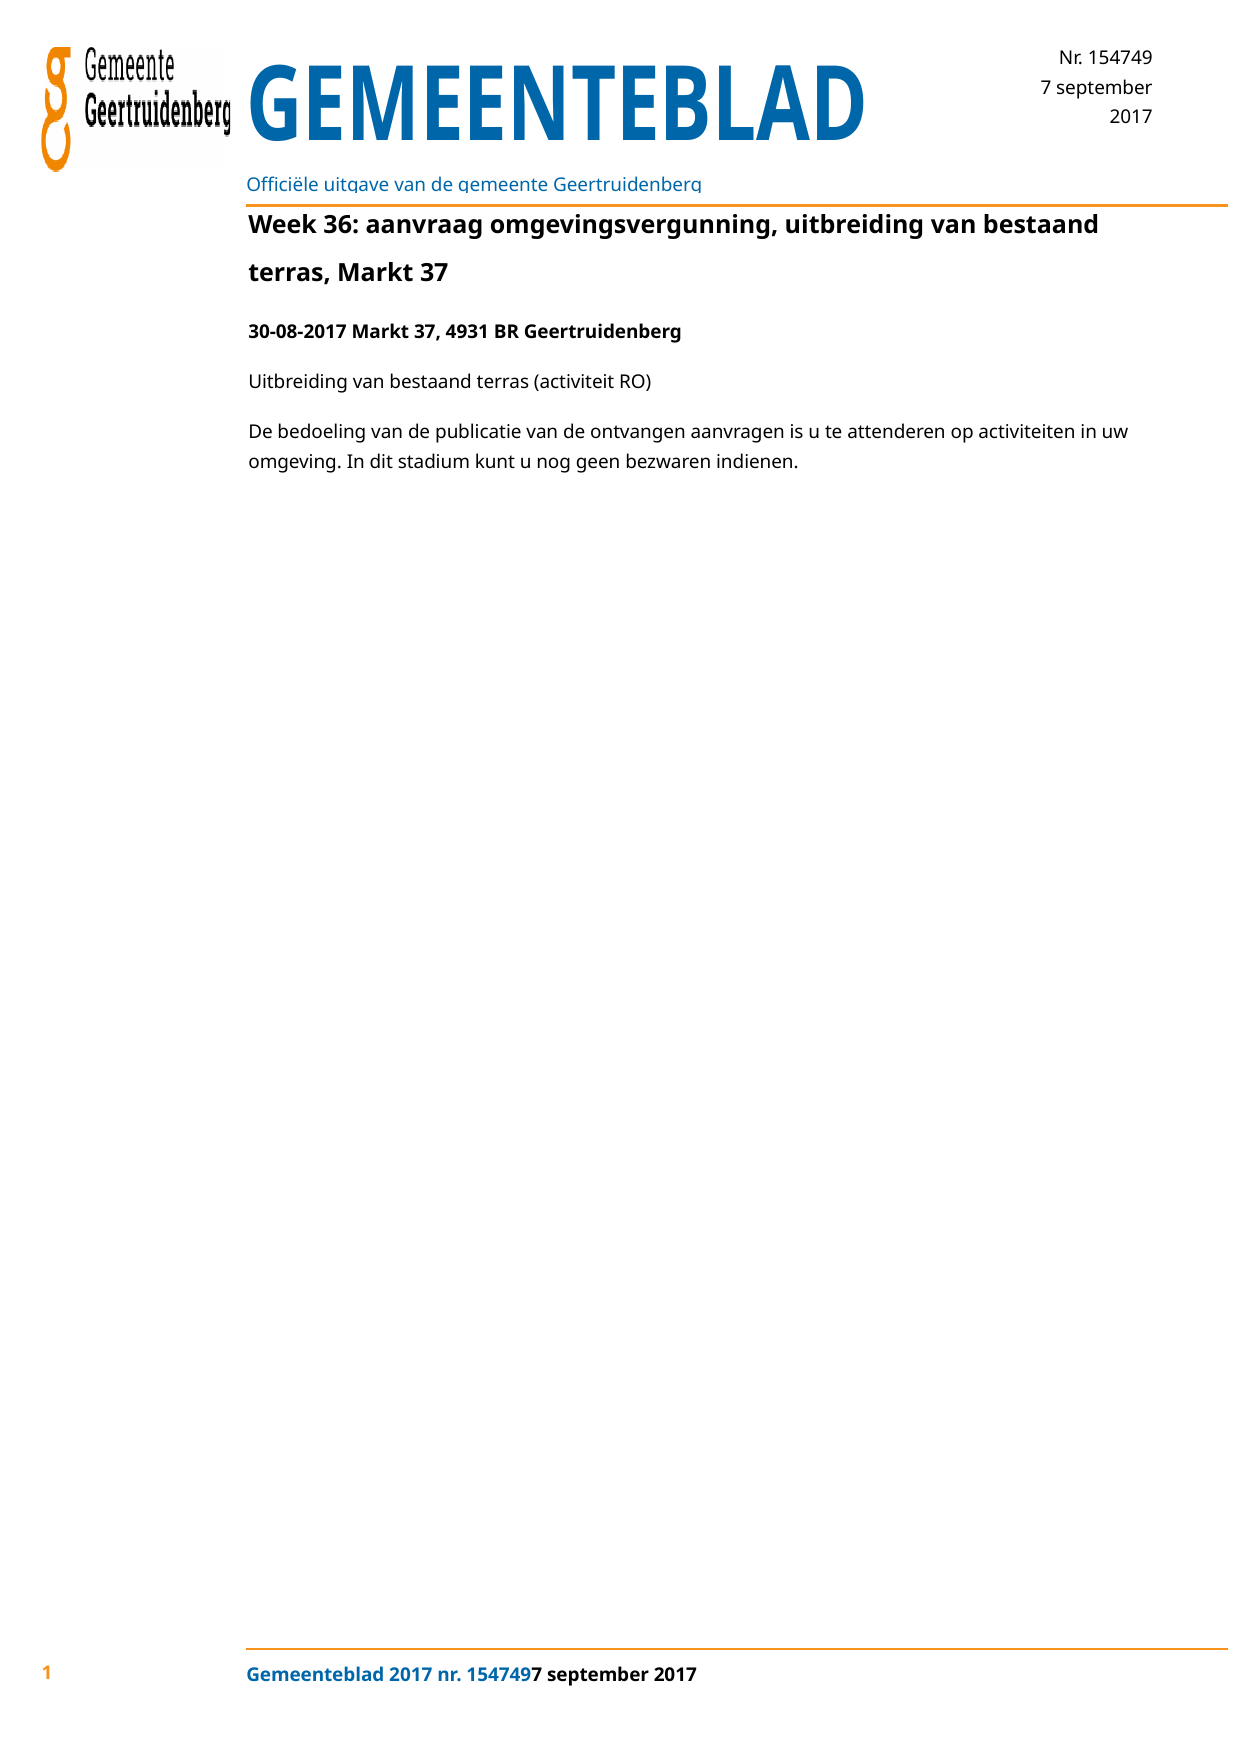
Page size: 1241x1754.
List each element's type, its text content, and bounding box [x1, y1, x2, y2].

text Week 36: aanvraag omgevingsvergunning, uitbreiding van bestaand terras, Markt 37 [248, 207, 1152, 288]
picture [41, 47, 231, 172]
text De bedoeling van de publicatie van de ontvangen aanvragen is u te attenderen op activiteiten in uw omgeving. In dit stadium kunt u nog geen bezwaren indienen. [248, 419, 1152, 474]
text 30-08-2017 Markt 37, 4931 BR Geertruidenberg [248, 318, 1152, 344]
text Uitbreiding van bestaand terras (activiteit RO) [248, 368, 1152, 394]
